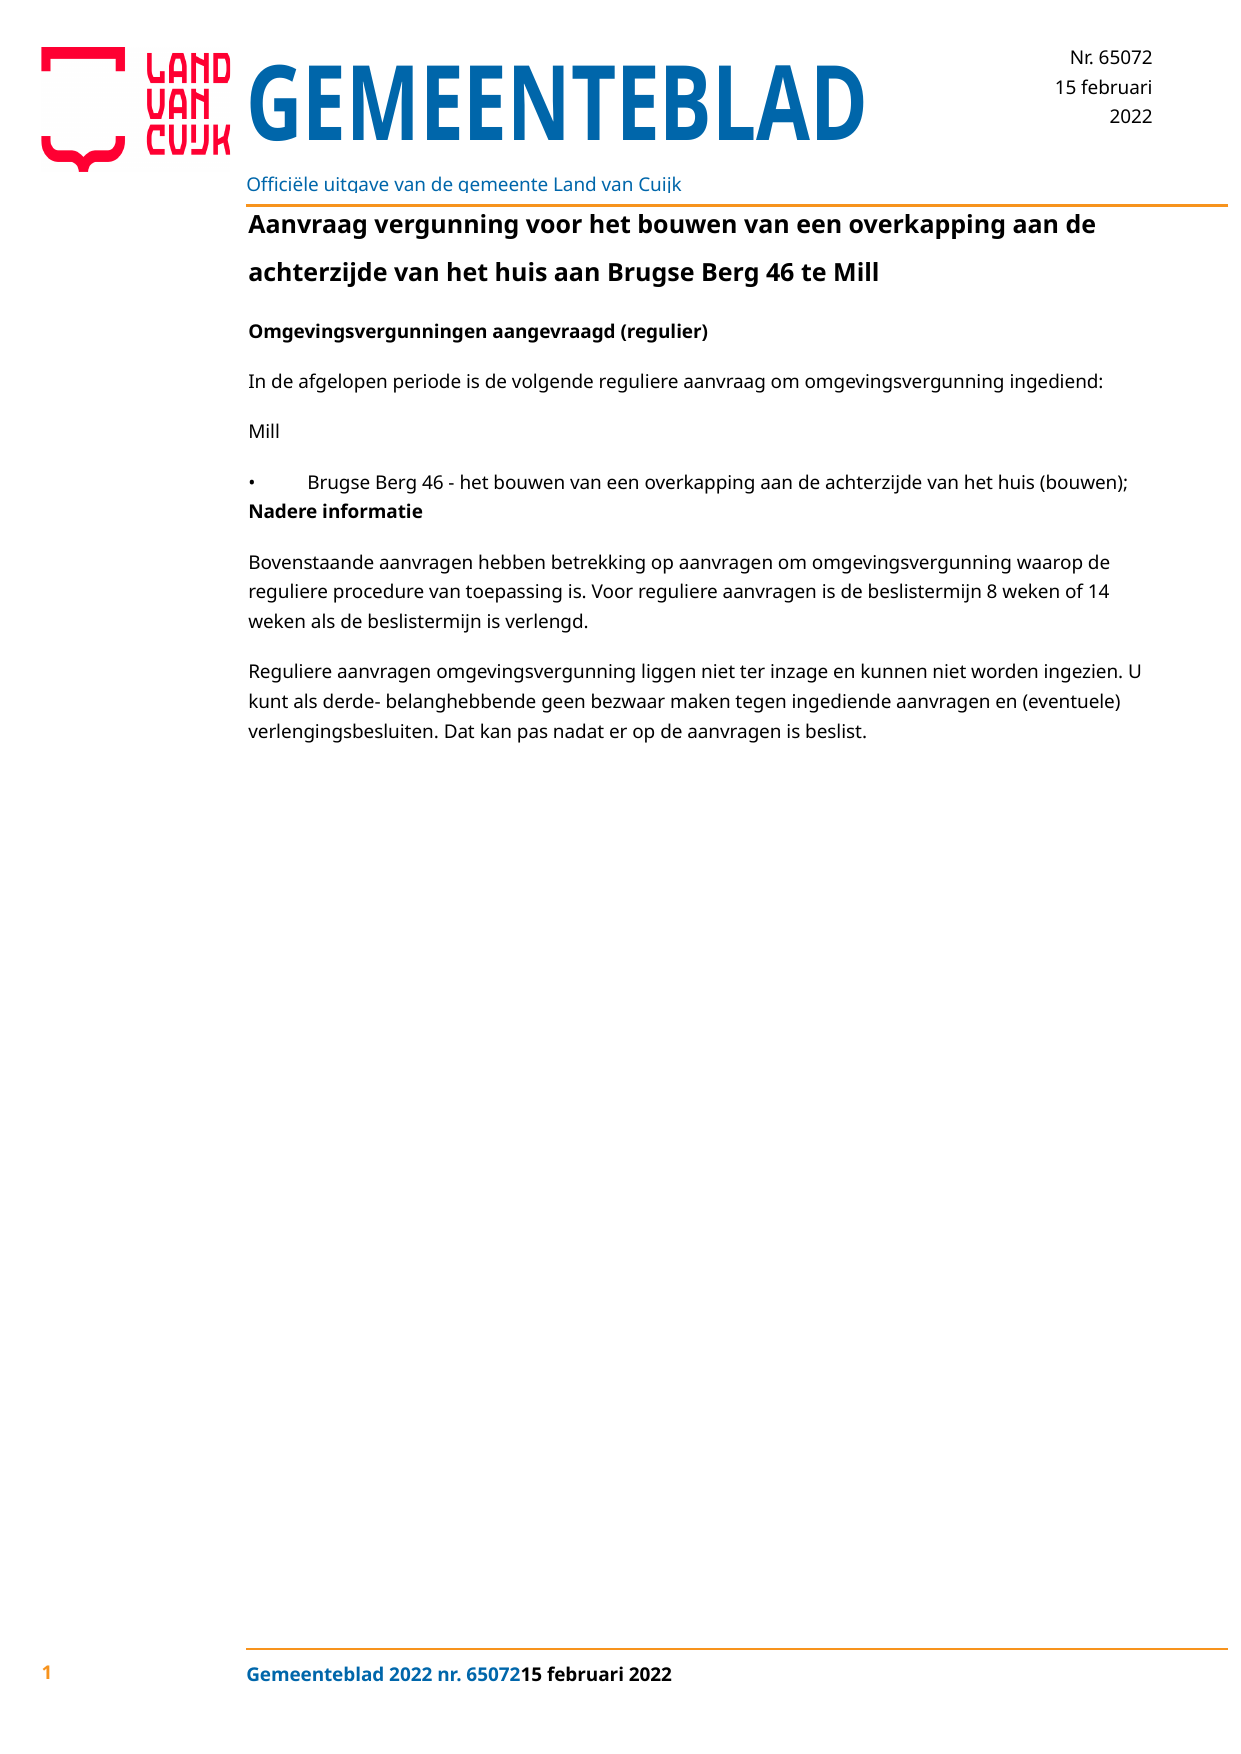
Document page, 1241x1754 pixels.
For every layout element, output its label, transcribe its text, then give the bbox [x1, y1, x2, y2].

text Nadere informatie [248, 499, 1152, 524]
text Reguliere aanvragen omgevingsvergunning liggen niet ter inzage en kunnen niet worden ingezien. U kunt als derde- belanghebbende geen bezwaar maken tegen ingediende aanvragen en (eventuele) verlengingsbesluiten. Dat kan pas nadat er op de aanvragen is beslist. [248, 659, 1152, 744]
list Brugse Berg 46 - het bouwen van een overkapping aan de achterzijde van het huis (bouwen); [248, 469, 1152, 495]
text Bovenstaande aanvragen hebben betrekking op aanvragen om omgevingsvergunning waarop de reguliere procedure van toepassing is. Voor reguliere aanvragen is de beslistermijn 8 weken of 14 weken als de beslistermijn is verlengd. [248, 549, 1152, 634]
text Aanvraag vergunning voor het bouwen van een overkapping aan de achterzijde van het huis aan Brugse Berg 46 te Mill [248, 207, 1152, 288]
text In de afgelopen periode is de volgende reguliere aanvraag om omgevingsvergunning ingediend: [248, 368, 1152, 394]
text Omgevingsvergunningen aangevraagd (regulier) [248, 318, 1152, 344]
picture [41, 47, 231, 172]
text Mill [248, 419, 1152, 444]
